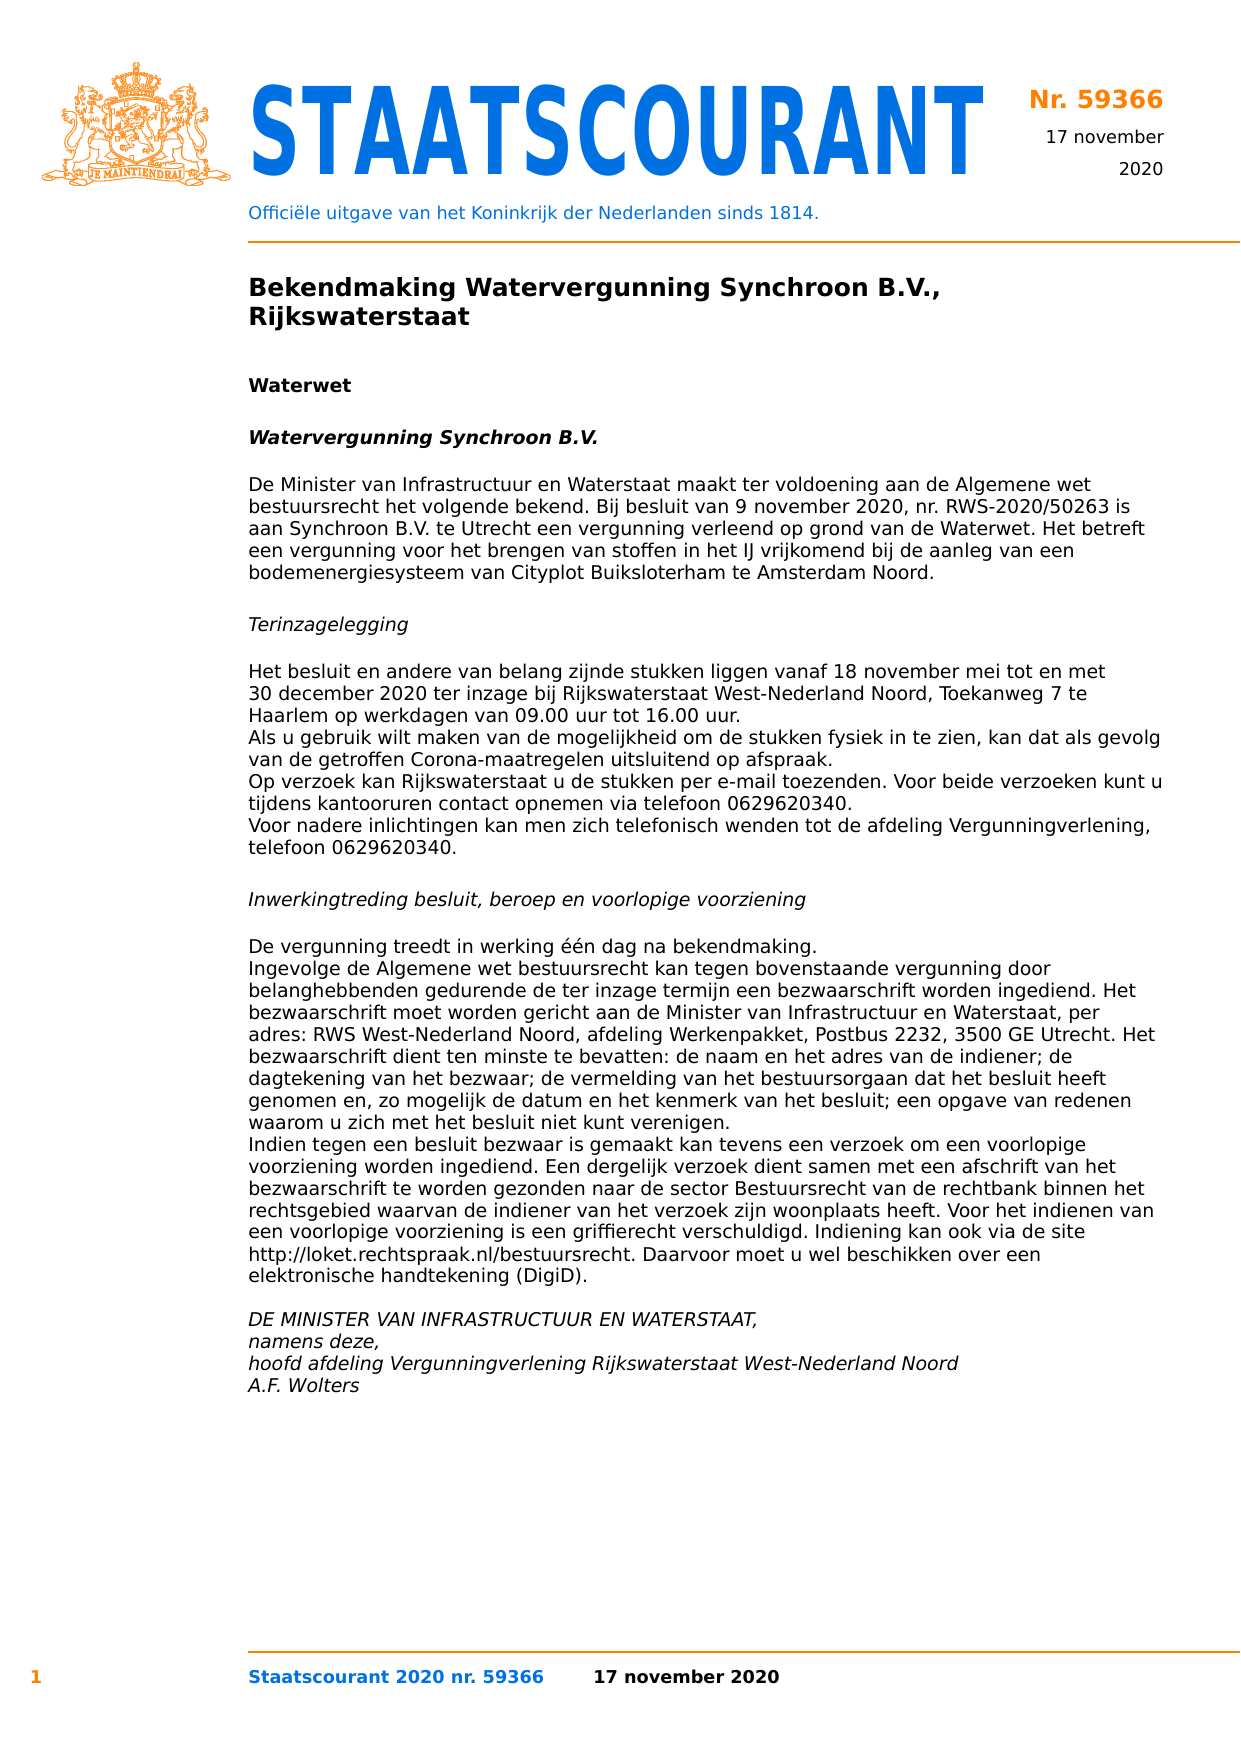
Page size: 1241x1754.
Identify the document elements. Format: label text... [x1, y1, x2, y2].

text DE MINISTER VAN INFRASTRUCTUUR EN WATERSTAAT, namens deze, hoofd afdeling Vergunningverlening Rijkswaterstaat West-Nederland Noord A.F. Wolters [248, 1309, 1163, 1397]
subtitle Inwerkingtreding besluit, beroep en voorlopige voorziening [248, 889, 1163, 911]
table_header STAATSCOURANT [248, 62, 998, 203]
table_cell Officiële uitgave van het Koninkrijk der Nederlanden sinds 1814. [248, 203, 1240, 241]
subtitle Waterwet [248, 375, 1163, 397]
picture [41, 62, 231, 186]
text Ingevolge de Algemene wet bestuursrecht kan tegen bovenstaande vergunning door belanghebbenden gedurende de ter inzage termijn een bezwaarschrift worden ingediend. Het bezwaarschrift moet worden gericht aan de Minister van Infrastructuur en Waterstaat, per adres: RWS West-Nederland Noord, afdeling Werkenpakket, Postbus 2232, 3500 GE Utrecht. Het bezwaarschrift dient ten minste te bevatten: de naam en het adres van de indiener; de dagtekening van het bezwaar; de vermelding van het bestuursorgaan dat het besluit heeft genomen en, zo mogelijk de datum en het kenmerk van het besluit; een opgave van redenen waarom u zich met het besluit niet kunt verenigen. [248, 958, 1163, 1133]
text Op verzoek kan Rijkswaterstaat u de stukken per e-mail toezenden. Voor beide verzoeken kunt u tijdens kantooruren contact opnemen via telefoon 0629620340. [248, 771, 1163, 815]
table_header Nr. 59366 [998, 62, 1240, 121]
text De vergunning treedt in werking één dag na bekendmaking. [248, 936, 1163, 958]
subtitle Watervergunning Synchroon B.V. [248, 427, 1163, 449]
table_header [25, 62, 248, 241]
text Als u gebruik wilt maken van de mogelijkheid om de stukken fysiek in te zien, kan dat als gevolg van de getroffen Corona-maatregelen uitsluitend op afspraak. [248, 727, 1163, 771]
text Indien tegen een besluit bezwaar is gemaakt kan tevens een verzoek om een voorlopige voorziening worden ingediend. Een dergelijk verzoek dient samen met een afschrift van het bezwaarschrift te worden gezonden naar de sector Bestuursrecht van de rechtbank binnen het rechtsgebied waarvan de indiener van het verzoek zijn woonplaats heeft. Voor het indienen van een voorlopige voorziening is een griffierecht verschuldigd. Indiening kan ook via de site http://loket.rechtspraak.nl/bestuursrecht. Daarvoor moet u wel beschikken over een elektronische handtekening (DigiD). [248, 1133, 1163, 1287]
subtitle Bekendmaking Watervergunning Synchroon B.V., Rijkswaterstaat [248, 273, 1163, 331]
text Het besluit en andere van belang zijnde stukken liggen vanaf 18 november mei tot en met 30 december 2020 ter inzage bij Rijkswaterstaat West-Nederland Noord, Toekanweg 7 te Haarlem op werkdagen van 09.00 uur tot 16.00 uur. [248, 661, 1163, 727]
table_cell 17 november [998, 121, 1240, 153]
text De Minister van Infrastructuur en Waterstaat maakt ter voldoening aan de Algemene wet bestuursrecht het volgende bekend. Bij besluit van 9 november 2020, nr. RWS-2020/50263 is aan Synchroon B.V. te Utrecht een vergunning verleend op grond van de Waterwet. Het betreft een vergunning voor het brengen van stoffen in het IJ vrijkomend bij de aanleg van een bodemenergiesysteem van Cityplot Buiksloterham te Amsterdam Noord. [248, 474, 1163, 584]
table_cell 2020 [998, 153, 1240, 203]
text Voor nadere inlichtingen kan men zich telefonisch wenden tot de afdeling Vergunningverlening, telefoon 0629620340. [248, 815, 1163, 859]
subtitle Terinzagelegging [248, 614, 1163, 636]
